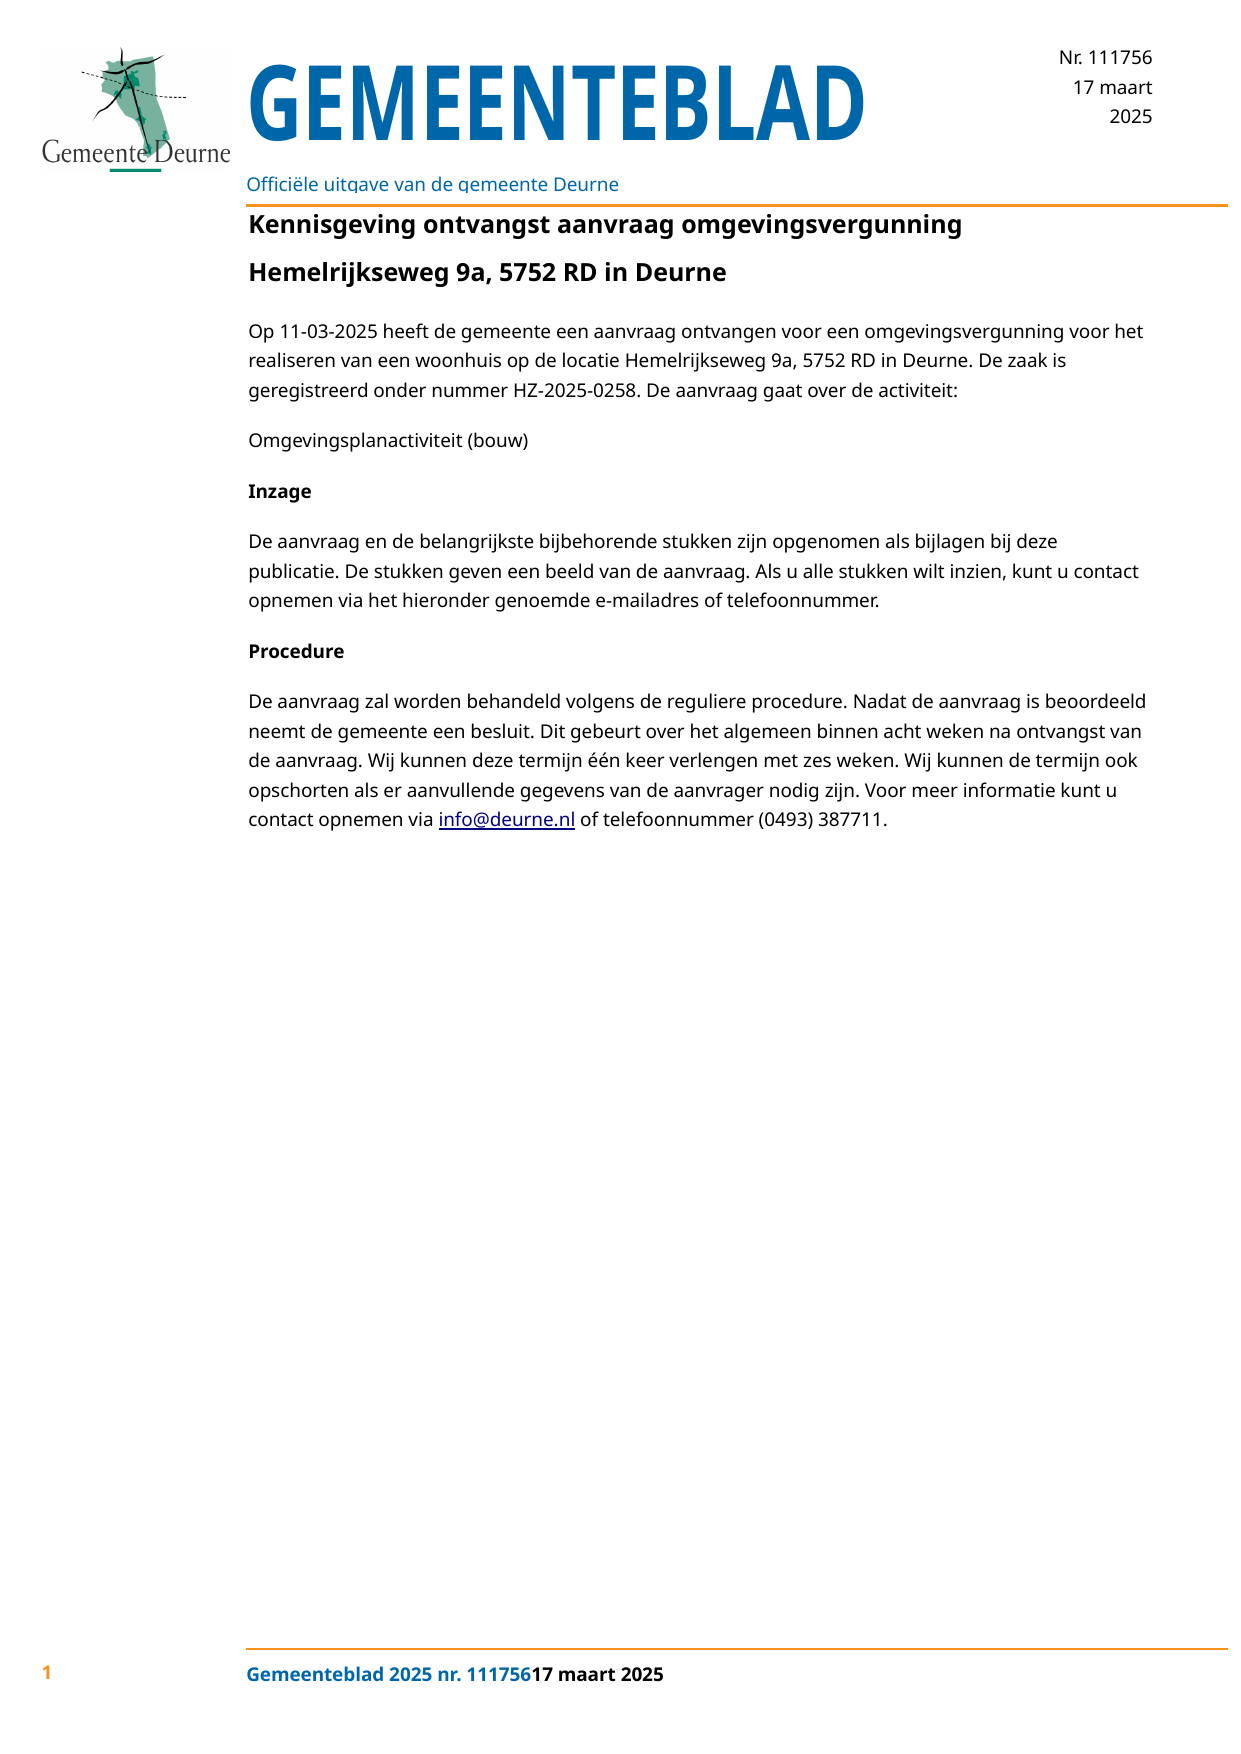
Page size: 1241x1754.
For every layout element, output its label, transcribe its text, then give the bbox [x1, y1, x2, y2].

text Omgevingsplanactiviteit (bouw) [248, 427, 1152, 453]
picture [41, 47, 231, 172]
text De aanvraag zal worden behandeld volgens de reguliere procedure. Nadat de aanvraag is beoordeeld neemt de gemeente een besluit. Dit gebeurt over het algemeen binnen acht weken na ontvangst van de aanvraag. Wij kunnen deze termijn één keer verlengen met zes weken. Wij kunnen de termijn ook opschorten als er aanvullende gegevens van de aanvrager nodig zijn. Voor meer informatie kunt u contact opnemen via info@deurne.nl of telefoonnummer (0493) 387711. [248, 688, 1152, 832]
text De aanvraag en de belangrijkste bijbehorende stukken zijn opgenomen als bijlagen bij deze publicatie. De stukken geven een beeld van de aanvraag. Als u alle stukken wilt inzien, kunt u contact opnemen via het hieronder genoemde e-mailadres of telefoonnummer. [248, 528, 1152, 613]
text Op 11-03-2025 heeft de gemeente een aanvraag ontvangen voor een omgevingsvergunning voor het realiseren van een woonhuis op de locatie Hemelrijkseweg 9a, 5752 RD in Deurne. De zaak is geregistreerd onder nummer HZ-2025-0258. De aanvraag gaat over de activiteit: [248, 318, 1152, 403]
text Procedure [248, 638, 1152, 664]
text Kennisgeving ontvangst aanvraag omgevingsvergunning Hemelrijkseweg 9a, 5752 RD in Deurne [248, 207, 1152, 288]
text Inzage [248, 478, 1152, 504]
